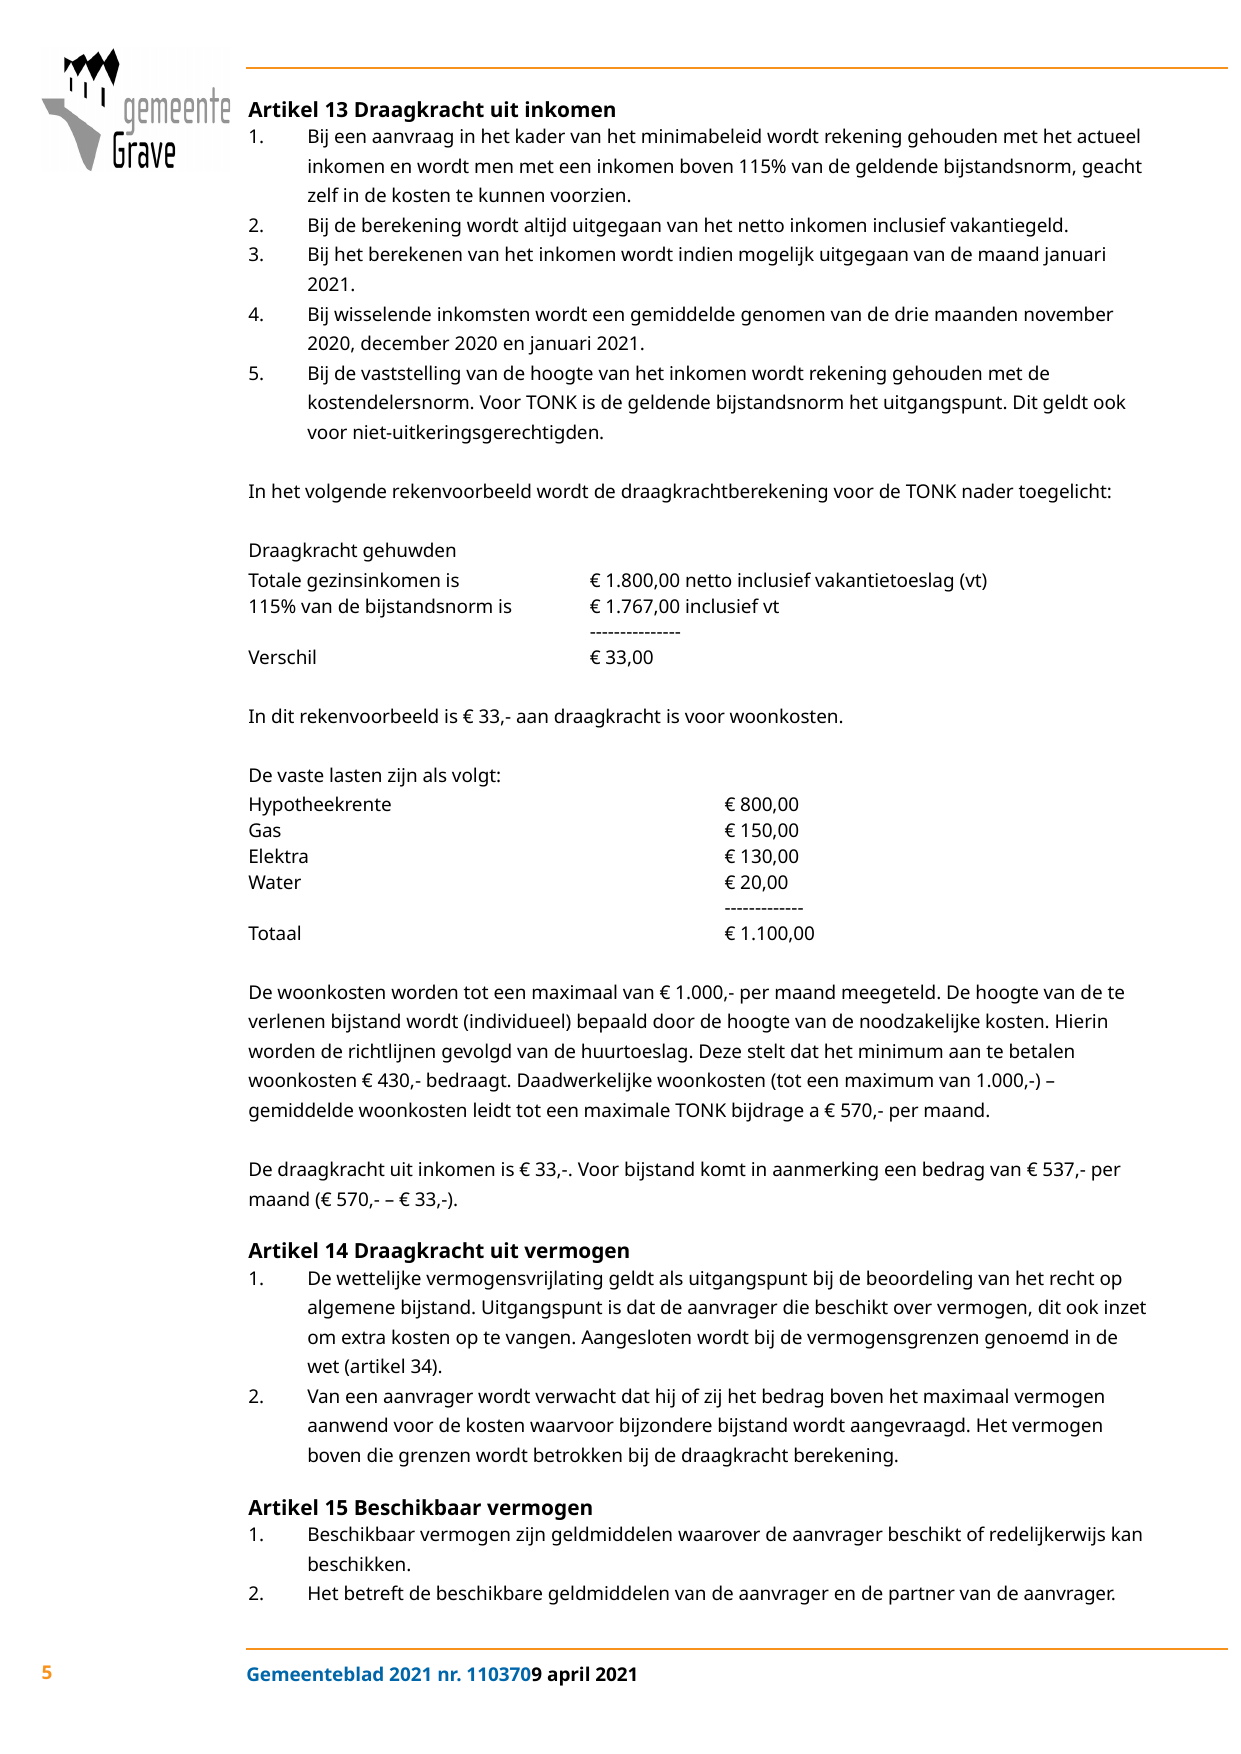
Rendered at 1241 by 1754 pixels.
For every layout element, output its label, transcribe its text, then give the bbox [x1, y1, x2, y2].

text De draagkracht uit inkomen is € 33,-. Voor bijstand komt in aanmerking een bedrag van € 537,- per maand (€ 570,- – € 33,-). [248, 1156, 1152, 1212]
picture [41, 47, 231, 172]
text In dit rekenvoorbeeld is € 33,- aan draagkracht is voor woonkosten. [248, 703, 1152, 728]
table_cell 115% van de bijstandsnorm is [248, 593, 589, 618]
table_cell € 20,00 [724, 869, 1152, 894]
table_header € 1.800,00 netto inclusief vakantietoeslag (vt) [590, 567, 1152, 593]
list Bij wisselende inkomsten wordt een gemiddelde genomen van de drie maanden november 2020, december 2020 en januari 2021. [248, 301, 1152, 356]
table_cell [248, 619, 589, 644]
text De vaste lasten zijn als volgt: [248, 762, 1152, 788]
list Het betreft de beschikbare geldmiddelen van de aanvrager en de partner van de aanvrager. [248, 1580, 1152, 1606]
text De woonkosten worden tot een maximaal van € 1.000,- per maand meegeteld. De hoogte van de te verlenen bijstand wordt (individueel) bepaald door de hoogte van de noodzakelijke kosten. Hierin worden de richtlijnen gevolgd van de huurtoeslag. Deze stelt dat het minimum aan te betalen woonkosten € 430,- bedraagt. Daadwerkelijke woonkosten (tot een maximum van 1.000,-) – gemiddelde woonkosten leidt tot een maximale TONK bijdrage a € 570,- per maand. [248, 979, 1152, 1123]
table_header Hypotheekrente [248, 792, 724, 817]
list Beschikbaar vermogen zijn geldmiddelen waarover de aanvrager beschikt of redelijkerwijs kan beschikken. [248, 1521, 1152, 1576]
table_cell [248, 895, 724, 920]
table_cell Gas [248, 818, 724, 843]
text Artikel 15 Beschikbaar vermogen [248, 1493, 1152, 1521]
table_cell Water [248, 869, 724, 894]
table_cell --------------- [590, 619, 1152, 644]
text In het volgende rekenvoorbeeld wordt de draagkrachtberekening voor de TONK nader toegelicht: [248, 478, 1152, 504]
list Bij het berekenen van het inkomen wordt indien mogelijk uitgegaan van de maand januari 2021. [248, 242, 1152, 297]
table_cell € 130,00 [724, 843, 1152, 869]
table_cell Elektra [248, 843, 724, 869]
table_cell € 150,00 [724, 818, 1152, 843]
text Artikel 13 Draagkracht uit inkomen [248, 95, 1152, 123]
table_cell Totaal [248, 920, 724, 946]
table_cell € 33,00 [590, 644, 1152, 670]
table_cell Verschil [248, 644, 589, 670]
text Artikel 14 Draagkracht uit vermogen [248, 1236, 1152, 1265]
list Bij de berekening wordt altijd uitgegaan van het netto inkomen inclusief vakantiegeld. [248, 212, 1152, 238]
table_header € 800,00 [724, 792, 1152, 817]
list De wettelijke vermogensvrijlating geldt als uitgangspunt bij de beoordeling van het recht op algemene bijstand. Uitgangspunt is dat de aanvrager die beschikt over vermogen, dit ook inzet om extra kosten op te vangen. Aangesloten wordt bij de vermogensgrenzen genoemd in de wet (artikel 34). [248, 1265, 1152, 1379]
text Draagkracht gehuwden [248, 537, 1152, 563]
table_header Totale gezinsinkomen is [248, 567, 589, 593]
list Bij een aanvraag in het kader van het minimabeleid wordt rekening gehouden met het actueel inkomen en wordt men met een inkomen boven 115% van de geldende bijstandsnorm, geacht zelf in de kosten te kunnen voorzien. [248, 123, 1152, 208]
table_cell ------------- [724, 895, 1152, 920]
table_cell € 1.100,00 [724, 920, 1152, 946]
list Van een aanvrager wordt verwacht dat hij of zij het bedrag boven het maximaal vermogen aanwend voor de kosten waarvoor bijzondere bijstand wordt aangevraagd. Het vermogen boven die grenzen wordt betrokken bij de draagkracht berekening. [248, 1383, 1152, 1468]
table_cell € 1.767,00 inclusief vt [590, 593, 1152, 618]
list Bij de vaststelling van de hoogte van het inkomen wordt rekening gehouden met de kostendelersnorm. Voor TONK is de geldende bijstandsnorm het uitgangspunt. Dit geldt ook voor niet-uitkeringsgerechtigden. [248, 360, 1152, 445]
